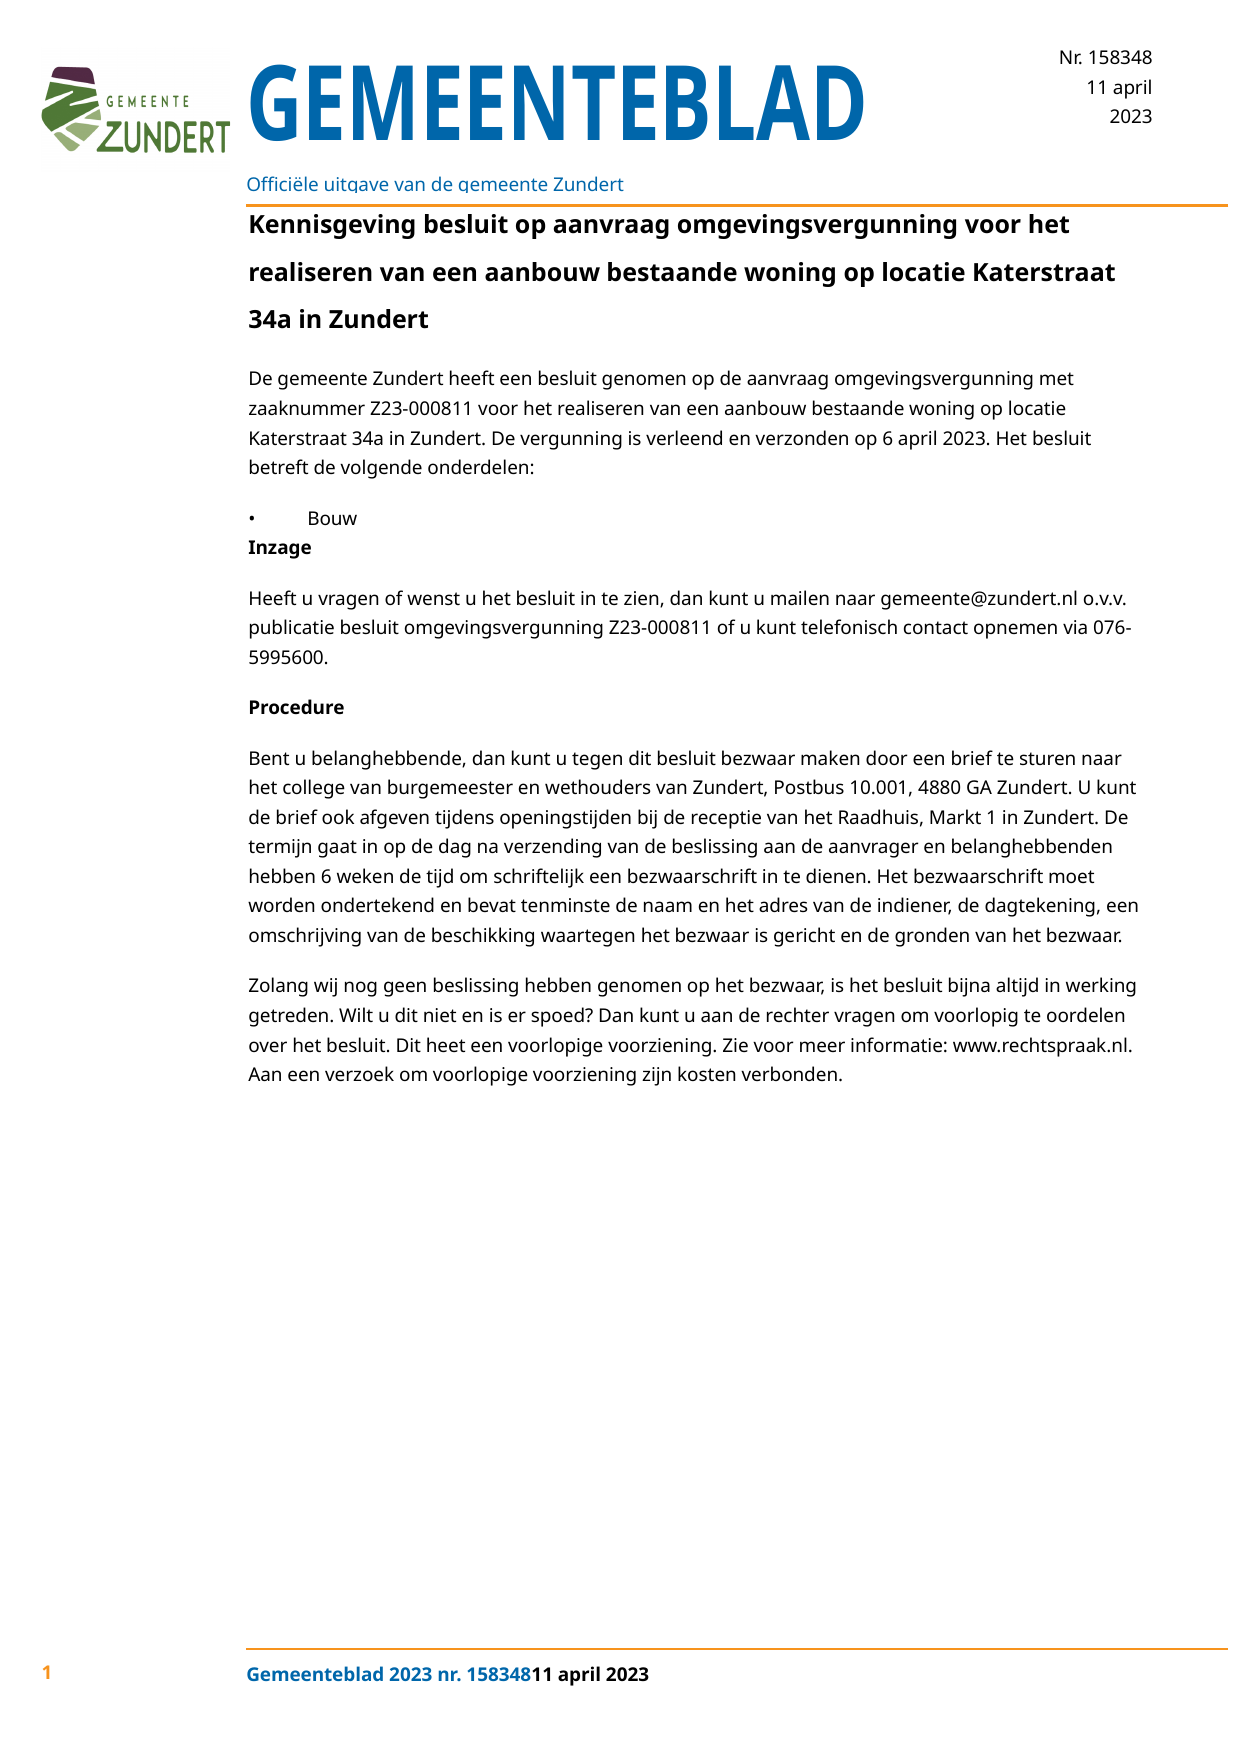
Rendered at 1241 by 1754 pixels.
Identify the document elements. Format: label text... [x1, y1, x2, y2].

text Zolang wij nog geen beslissing hebben genomen op het bezwaar, is het besluit bijna altijd in werking getreden. Wilt u dit niet en is er spoed? Dan kunt u aan de rechter vragen om voorlopig te oordelen over het besluit. Dit heet een voorlopige voorziening. Zie voor meer informatie: www.rechtspraak.nl. Aan een verzoek om voorlopige voorziening zijn kosten verbonden. [248, 973, 1152, 1087]
text Bent u belanghebbende, dan kunt u tegen dit besluit bezwaar maken door een brief te sturen naar het college van burgemeester en wethouders van Zundert, Postbus 10.001, 4880 GA Zundert. U kunt de brief ook afgeven tijdens openingstijden bij de receptie van het Raadhuis, Markt 1 in Zundert. De termijn gaat in op de dag na verzending van de beslissing aan de aanvrager en belanghebbenden hebben 6 weken de tijd om schriftelijk een bezwaarschrift in te dienen. Het bezwaarschrift moet worden ondertekend en bevat tenminste de naam en het adres van de indiener, de dagtekening, een omschrijving van de beschikking waartegen het bezwaar is gericht en de gronden van het bezwaar. [248, 745, 1152, 948]
text Kennisgeving besluit op aanvraag omgevingsvergunning voor het realiseren van een aanbouw bestaande woning op locatie Katerstraat 34a in Zundert [248, 207, 1152, 336]
text Inzage [248, 534, 1152, 560]
list Bouw [248, 505, 1152, 530]
picture [41, 47, 231, 172]
text Procedure [248, 694, 1152, 720]
text Heeft u vragen of wenst u het besluit in te zien, dan kunt u mailen naar gemeente@zundert.nl o.v.v. publicatie besluit omgevingsvergunning Z23-000811 of u kunt telefonisch contact opnemen via 076-5995600. [248, 585, 1152, 669]
text De gemeente Zundert heeft een besluit genomen op de aanvraag omgevingsvergunning met zaaknummer Z23-000811 voor het realiseren van een aanbouw bestaande woning op locatie Katerstraat 34a in Zundert. De vergunning is verleend en verzonden op 6 april 2023. Het besluit betreft de volgende onderdelen: [248, 366, 1152, 480]
